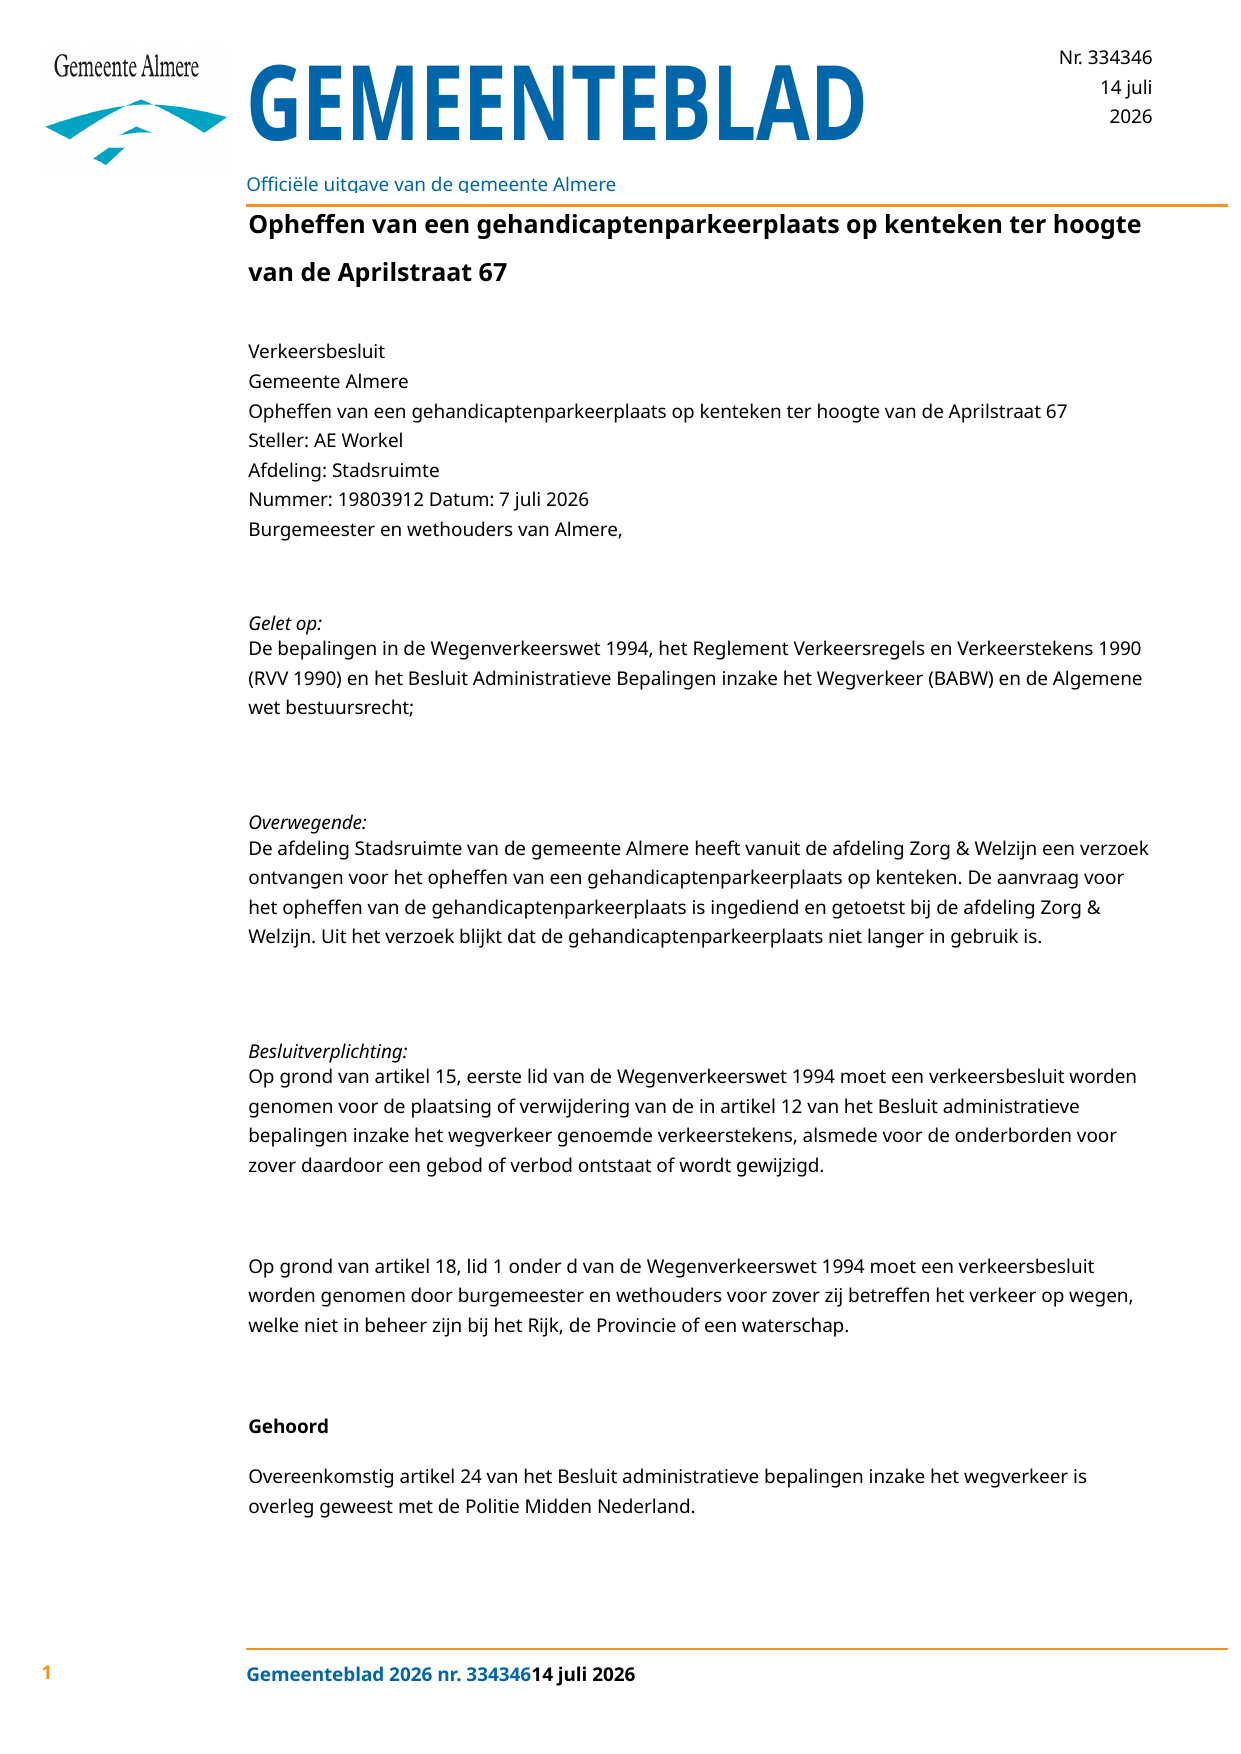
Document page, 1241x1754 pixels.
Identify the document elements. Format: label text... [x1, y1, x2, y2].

text Op grond van artikel 18, lid 1 onder d van de Wegenverkeerswet 1994 moet een verkeersbesluit worden genomen door burgemeester en wethouders voor zover zij betreffen het verkeer op wegen, welke niet in beheer zijn bij het Rijk, de Provincie of een waterschap. [248, 1253, 1152, 1338]
text Besluitverplichting: [248, 1038, 1152, 1063]
text Op grond van artikel 15, eerste lid van de Wegenverkeerswet 1994 moet een verkeersbesluit worden genomen voor de plaatsing of verwijdering van de in artikel 12 van het Besluit administratieve bepalingen inzake het wegverkeer genoemde verkeerstekens, alsmede voor de onderborden voor zover daardoor een gebod of verbod ontstaat of wordt gewijzigd. [248, 1063, 1152, 1178]
text Verkeersbesluit [248, 339, 1152, 364]
text Opheffen van een gehandicaptenparkeerplaats op kenteken ter hoogte van de Aprilstraat 67 [248, 398, 1152, 423]
text Gemeente Almere [248, 368, 1152, 394]
text Overwegende: [248, 809, 1152, 835]
text De bepalingen in de Wegenverkeerswet 1994, het Reglement Verkeersregels en Verkeerstekens 1990 (RVV 1990) en het Besluit Administratieve Bepalingen inzake het Wegverkeer (BABW) en de Algemene wet bestuursrecht; [248, 635, 1152, 720]
text Opheffen van een gehandicaptenparkeerplaats op kenteken ter hoogte van de Aprilstraat 67 [248, 207, 1152, 288]
text Nummer: 19803912 Datum: 7 juli 2026 [248, 487, 1152, 512]
text Gehoord [248, 1413, 1152, 1439]
text Gelet op: [248, 610, 1152, 635]
text Steller: AE Workel [248, 427, 1152, 453]
text Afdeling: Stadsruimte [248, 457, 1152, 483]
text Overeenkomstig artikel 24 van het Besluit administratieve bepalingen inzake het wegverkeer is overleg geweest met de Politie Midden Nederland. [248, 1463, 1152, 1519]
text Burgemeester en wethouders van Almere, [248, 516, 1152, 542]
text De afdeling Stadsruimte van de gemeente Almere heeft vanuit de afdeling Zorg & Welzijn een verzoek ontvangen voor het opheffen van een gehandicaptenparkeerplaats op kenteken. De aanvraag voor het opheffen van de gehandicaptenparkeerplaats is ingediend en getoetst bij de afdeling Zorg & Welzijn. Uit het verzoek blijkt dat de gehandicaptenparkeerplaats niet langer in gebruik is. [248, 835, 1152, 949]
picture [41, 47, 231, 172]
